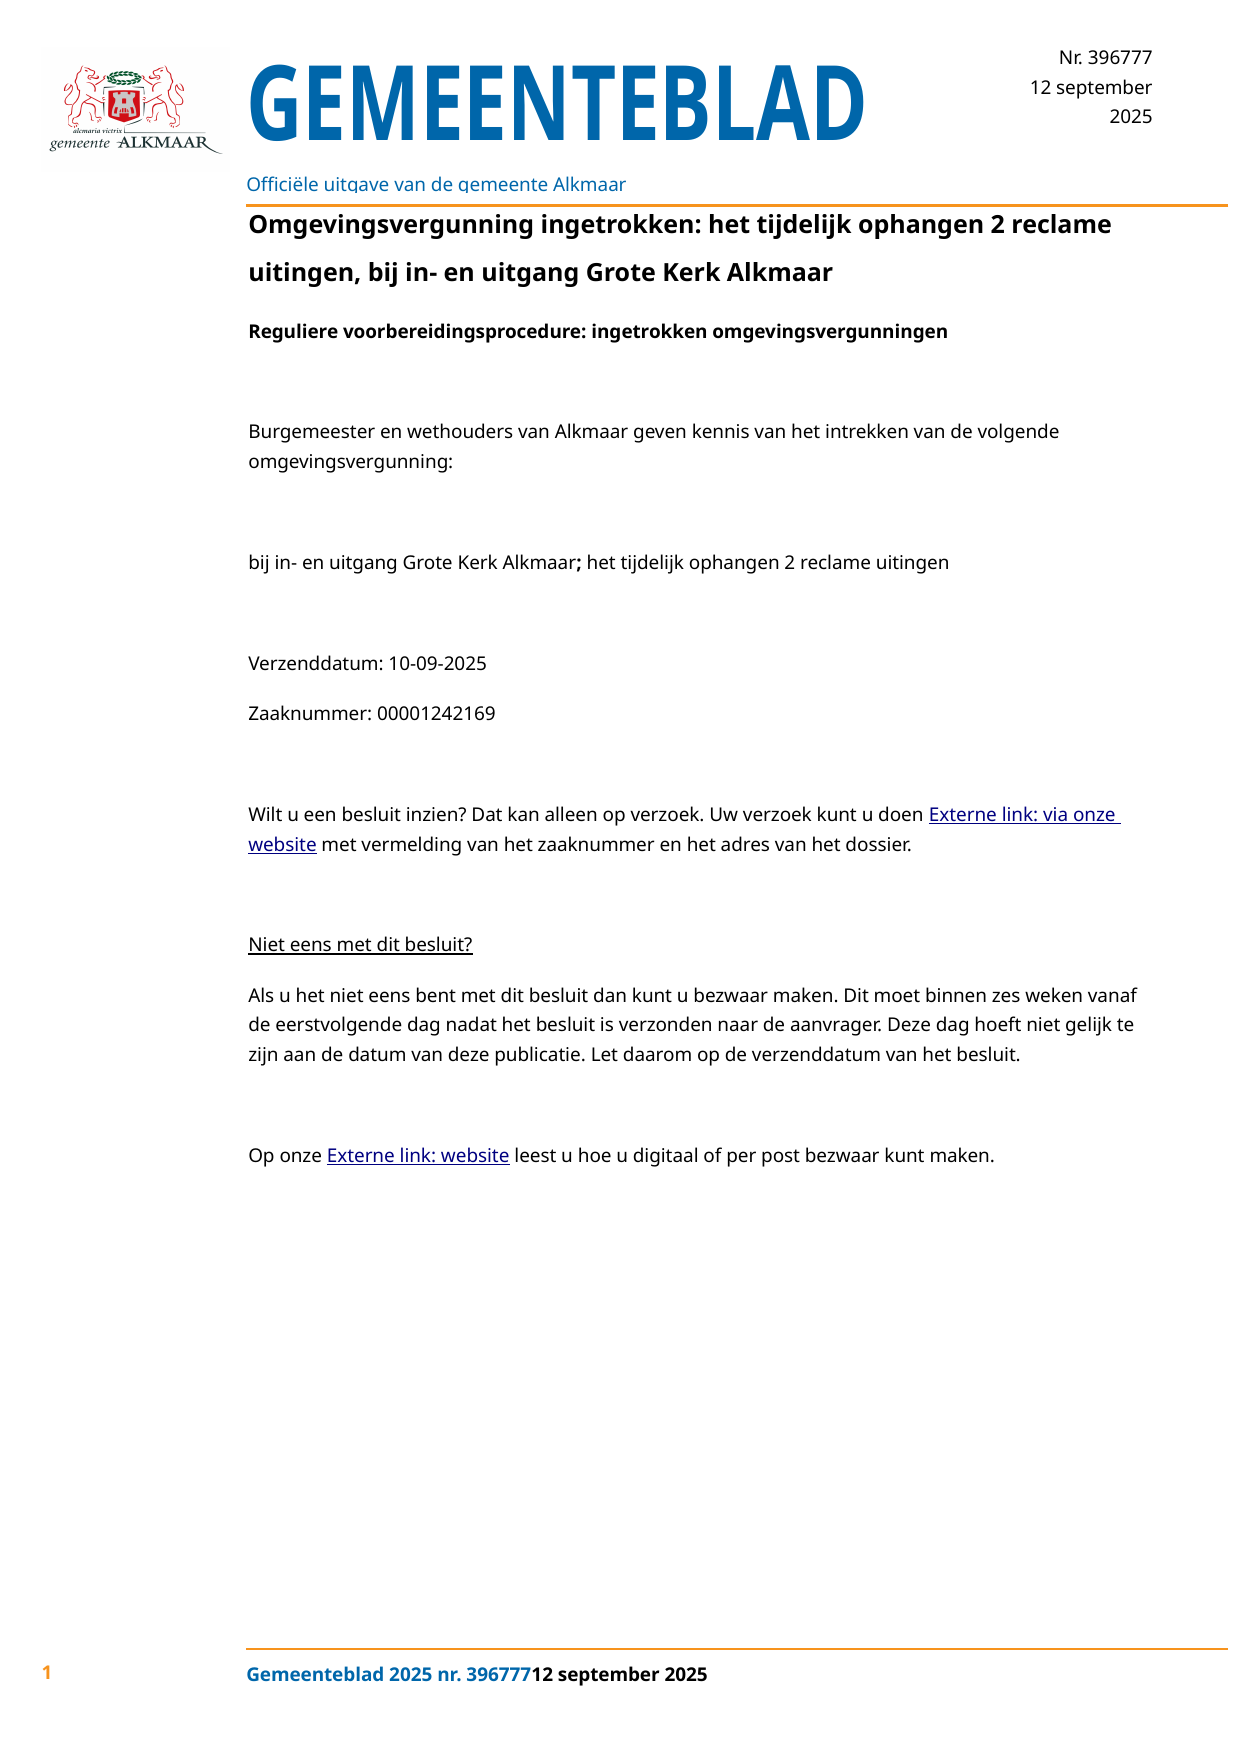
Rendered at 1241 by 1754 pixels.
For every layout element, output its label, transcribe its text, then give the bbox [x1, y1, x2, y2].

text Als u het niet eens bent met dit besluit dan kunt u bezwaar maken. Dit moet binnen zes weken vanaf de eerstvolgende dag nadat het besluit is verzonden naar de aanvrager. Deze dag hoeft niet gelijk te zijn aan de datum van deze publicatie. Let daarom op de verzenddatum van het besluit. [248, 982, 1152, 1067]
text Niet eens met dit besluit? [248, 932, 1152, 957]
text Verzenddatum: 10-09-2025 [248, 650, 1152, 676]
text Zaaknummer: 00001242169 [248, 700, 1152, 726]
text bij in- en uitgang Grote Kerk Alkmaar; het tijdelijk ophangen 2 reclame uitingen [248, 549, 1152, 575]
picture [41, 47, 231, 172]
text Burgemeester en wethouders van Alkmaar geven kennis van het intrekken van de volgende omgevingsvergunning: [248, 419, 1152, 474]
text Reguliere voorbereidingsprocedure: ingetrokken omgevingsvergunningen [248, 318, 1152, 344]
text Omgevingsvergunning ingetrokken: het tijdelijk ophangen 2 reclame uitingen, bij in- en uitgang Grote Kerk Alkmaar [248, 207, 1152, 288]
text Op onze Externe link: website leest u hoe u digitaal of per post bezwaar kunt maken. [248, 1142, 1152, 1168]
text Wilt u een besluit inzien? Dat kan alleen op verzoek. Uw verzoek kunt u doen Externe link: via onze website met vermelding van het zaaknummer en het adres van het dossier. [248, 801, 1152, 857]
